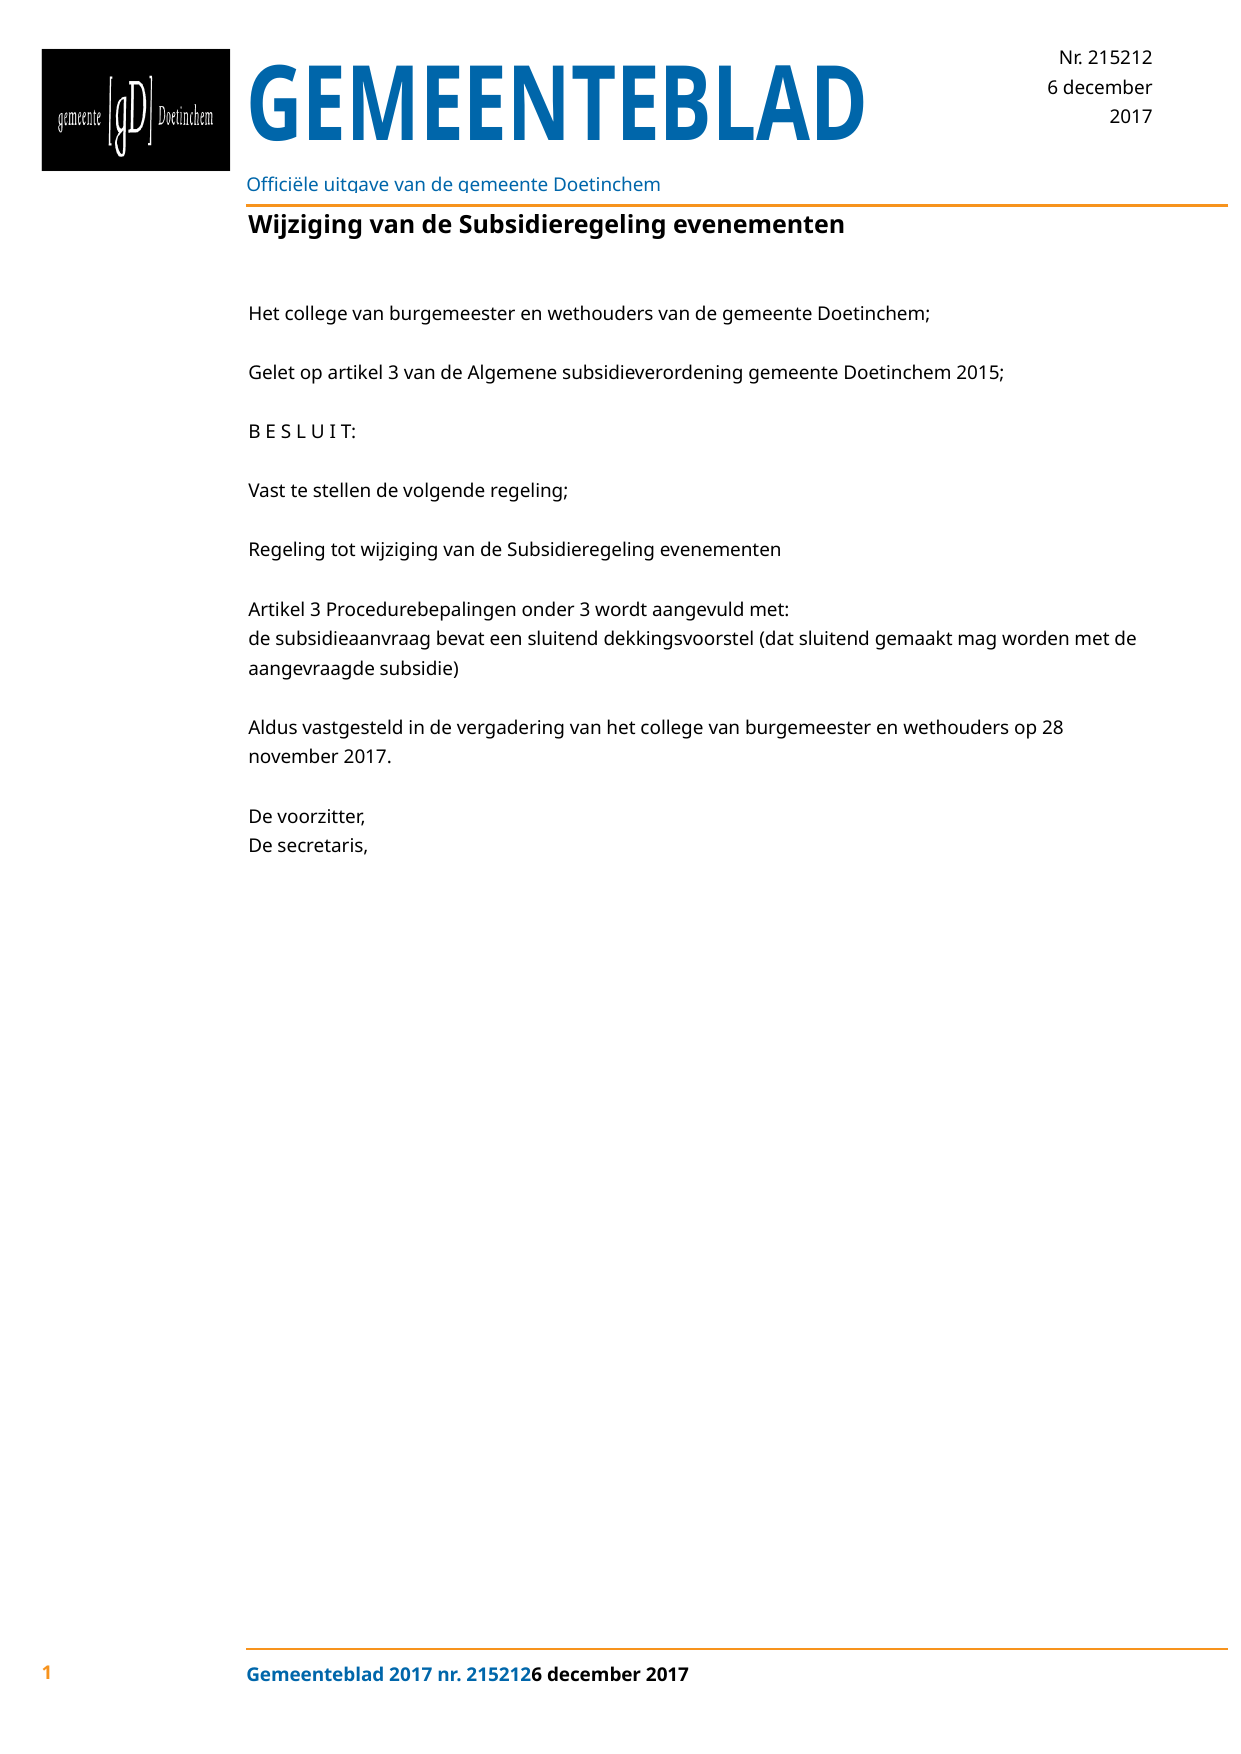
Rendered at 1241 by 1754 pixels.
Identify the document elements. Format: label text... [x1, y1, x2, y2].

text De voorzitter, [248, 803, 1152, 828]
text Gelet op artikel 3 van de Algemene subsidieverordening gemeente Doetinchem 2015; [248, 359, 1152, 385]
text B E S L U I T: [248, 418, 1152, 444]
text De secretaris, [248, 832, 1152, 858]
text Aldus vastgesteld in de vergadering van het college van burgemeester en wethouders op 28 november 2017. [248, 714, 1152, 769]
text Regeling tot wijziging van de Subsidieregeling evenementen [248, 537, 1152, 562]
picture [41, 47, 231, 172]
text Vast te stellen de volgende regeling; [248, 477, 1152, 503]
text de subsidieaanvraag bevat een sluitend dekkingsvoorstel (dat sluitend gemaakt mag worden met de aangevraagde subsidie) [248, 625, 1152, 681]
text Het college van burgemeester en wethouders van de gemeente Doetinchem; [248, 300, 1152, 326]
text Wijziging van de Subsidieregeling evenementen [248, 207, 1152, 241]
text Artikel 3 Procedurebepalingen onder 3 wordt aangevuld met: [248, 596, 1152, 621]
